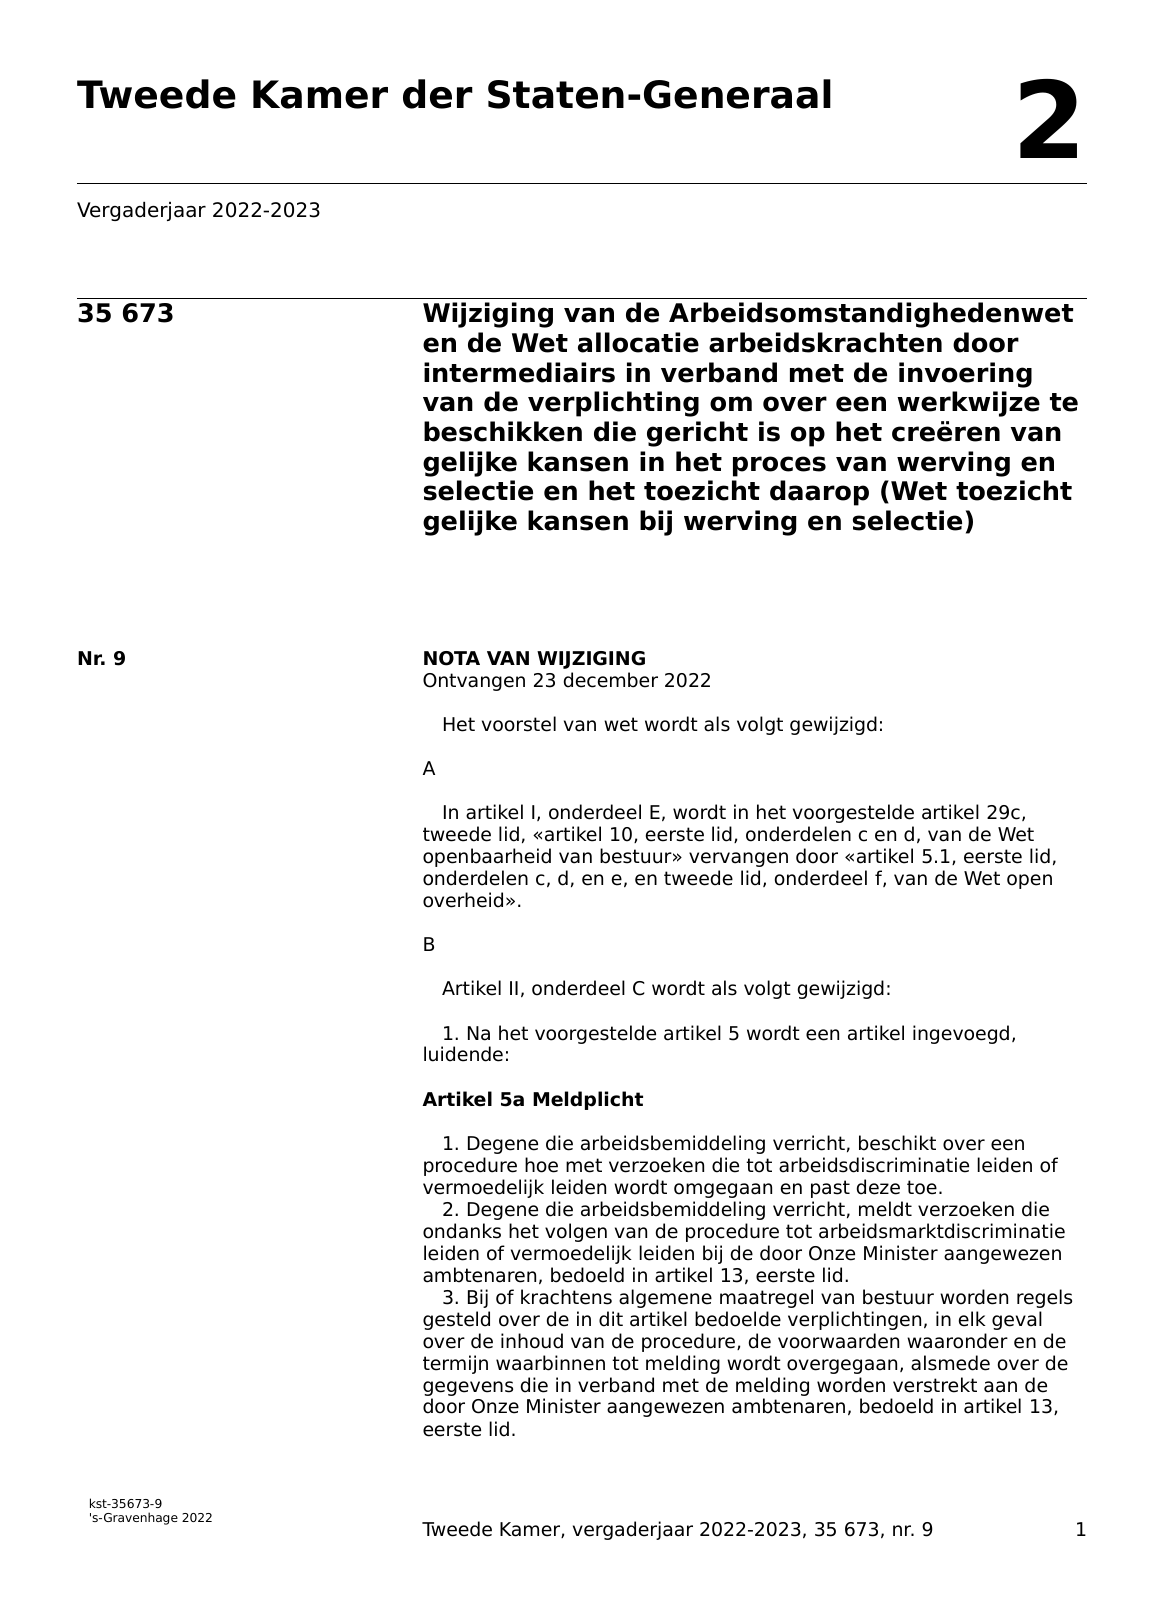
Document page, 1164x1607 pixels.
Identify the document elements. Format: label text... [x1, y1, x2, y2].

text In artikel I, onderdeel E, wordt in het voorgestelde artikel 29c, tweede lid, «artikel 10, eerste lid, onderdelen c en d, van de Wet openbaarheid van bestuur» vervangen door «artikel 5.1, eerste lid, onderdelen c, d, en e, en tweede lid, onderdeel f, van de Wet open overheid». [422, 802, 1087, 912]
table_cell Vergaderjaar 2022-2023 [77, 184, 1087, 298]
text 3. Bij of krachtens algemene maatregel van bestuur worden regels gesteld over de in dit artikel bedoelde verplichtingen, in elk geval over de inhoud van de procedure, de voorwaarden waaronder en de termijn waarbinnen tot melding wordt overgegaan, alsmede over de gegevens die in verband met de melding worden verstrekt aan de door Onze Minister aangewezen ambtenaren, bedoeld in artikel 13, eerste lid. [422, 1287, 1087, 1440]
text 2. Degene die arbeidsbemiddeling verricht, meldt verzoeken die ondanks het volgen van de procedure tot arbeidsmarktdiscriminatie leiden of vermoedelijk leiden bij de door Onze Minister aangewezen ambtenaren, bedoeld in artikel 13, eerste lid. [422, 1199, 1087, 1287]
text Het voorstel van wet wordt als volgt gewijzigd: [422, 714, 1087, 736]
subtitle A [422, 758, 1087, 780]
table_header 2 [886, 59, 1087, 183]
text 1. Degene die arbeidsbemiddeling verricht, beschikt over een procedure hoe met verzoeken die tot arbeidsdiscriminatie leiden of vermoedelijk leiden wordt omgegaan en past deze toe. [422, 1133, 1087, 1199]
subtitle Artikel 5a Meldplicht [422, 1088, 1087, 1111]
table_header Tweede Kamer der Staten-Generaal [77, 59, 886, 183]
text kst-35673-9 [88, 1497, 323, 1511]
text 's-Gravenhage 2022 [88, 1511, 323, 1525]
text 1. Na het voorgestelde artikel 5 wordt een artikel ingevoegd, luidende: [422, 1022, 1087, 1066]
subtitle Nr. 9 NOTA VAN WIJZIGING [77, 647, 1087, 669]
subtitle 35 673 Wijziging van de Arbeidsomstandighedenwet en de Wet allocatie arbeidskrachten door intermediairs in verband met de invoering van de verplichting om over een werkwijze te beschikken die gericht is op het creëren van gelijke kansen in het proces van werving en selectie en het toezicht daarop (Wet toezicht gelijke kansen bij werving en selectie) [77, 299, 1087, 536]
subtitle B [422, 934, 1087, 956]
text Artikel II, onderdeel C wordt als volgt gewijzigd: [422, 978, 1087, 1000]
text Ontvangen 23 december 2022 [422, 669, 1087, 691]
